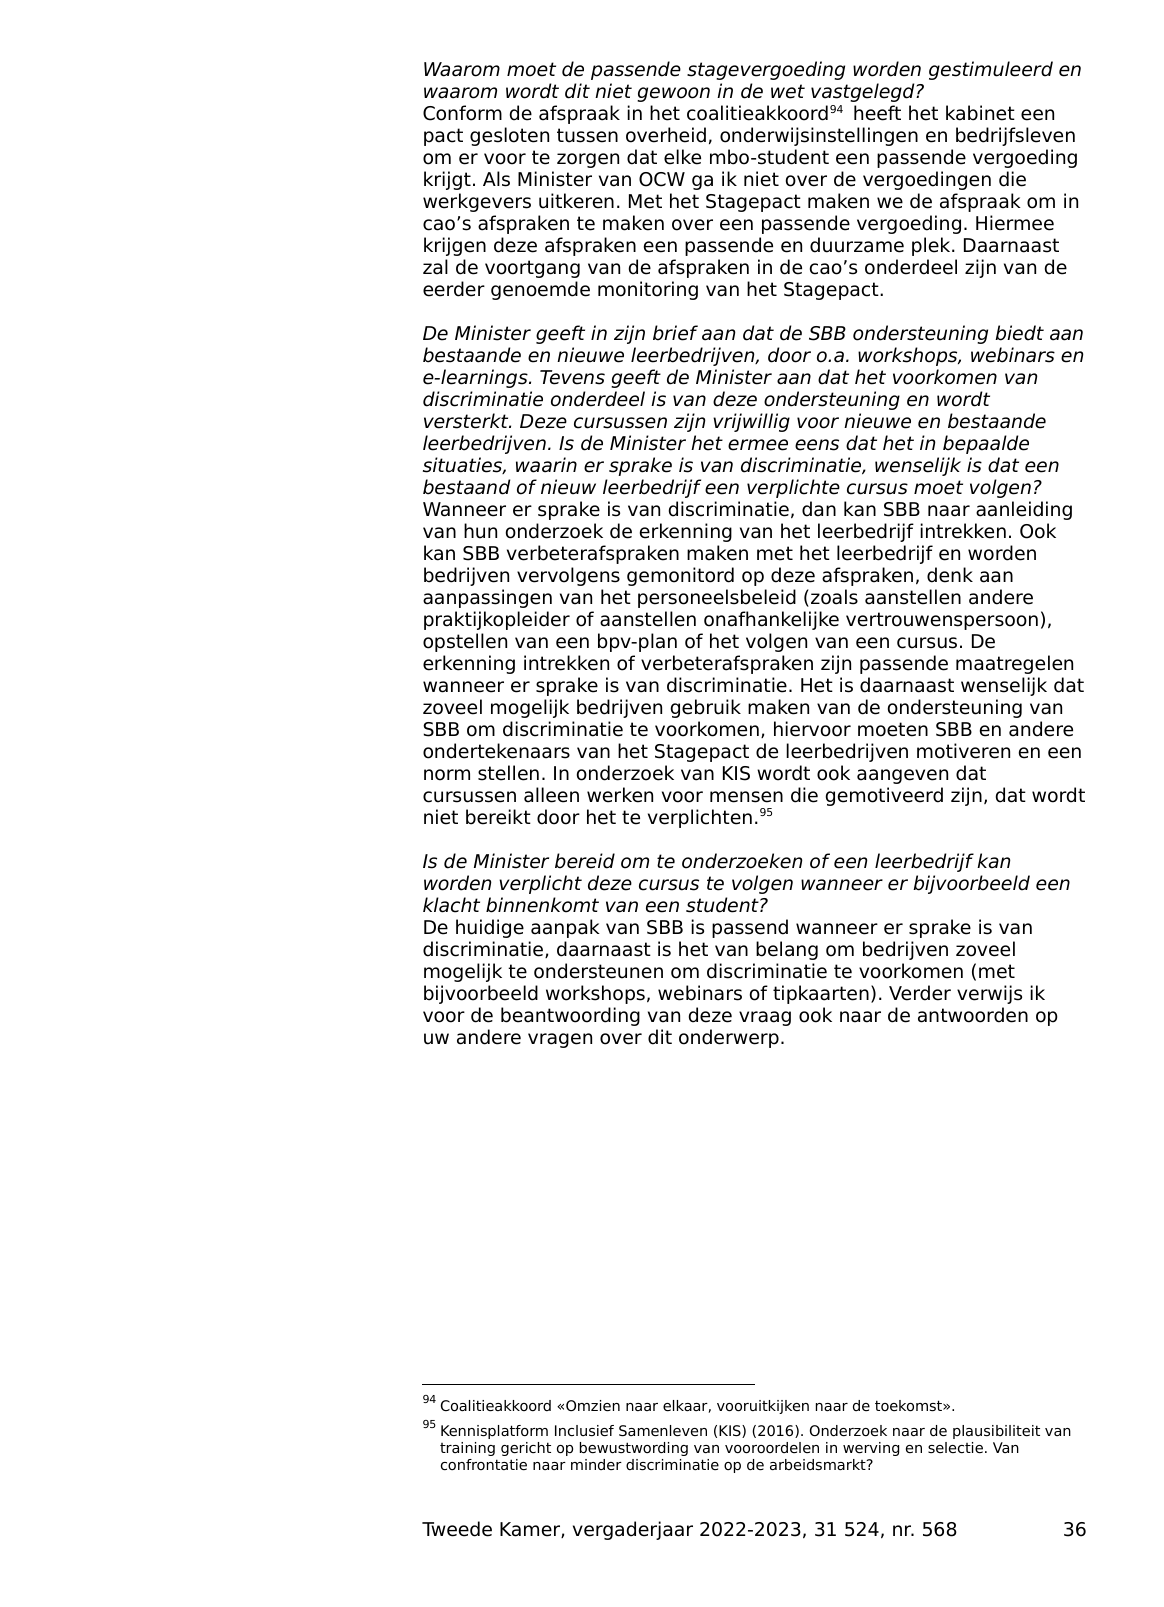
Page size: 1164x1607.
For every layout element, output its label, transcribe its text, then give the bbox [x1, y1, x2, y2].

text Wanneer er sprake is van discriminatie, dan kan SBB naar aanleiding van hun onderzoek de erkenning van het leerbedrijf intrekken. Ook kan SBB verbeterafspraken maken met het leerbedrijf en worden bedrijven vervolgens gemonitord op deze afspraken, denk aan aanpassingen van het personeelsbeleid (zoals aanstellen andere praktijkopleider of aanstellen onafhankelijke vertrouwenspersoon), opstellen van een bpv-plan of het volgen van een cursus. De erkenning intrekken of verbeterafspraken zijn passende maatregelen wanneer er sprake is van discriminatie. Het is daarnaast wenselijk dat zoveel mogelijk bedrijven gebruik maken van de ondersteuning van SBB om discriminatie te voorkomen, hiervoor moeten SBB en andere ondertekenaars van het Stagepact de leerbedrijven motiveren en een norm stellen. In onderzoek van KIS wordt ook aangeven dat cursussen alleen werken voor mensen die gemotiveerd zijn, dat wordt niet bereikt door het te verplichten. [422, 499, 1087, 828]
text Coalitieakkoord «Omzien naar elkaar, vooruitkijken naar de toekomst». [422, 1393, 1087, 1416]
text De Minister geeft in zijn brief aan dat de SBB ondersteuning biedt aan bestaande en nieuwe leerbedrijven, door o.a. workshops, webinars en e-learnings. Tevens geeft de Minister aan dat het voorkomen van discriminatie onderdeel is van deze ondersteuning en wordt versterkt. Deze cursussen zijn vrijwillig voor nieuwe en bestaande leerbedrijven. Is de Minister het ermee eens dat het in bepaalde situaties, waarin er sprake is van discriminatie, wenselijk is dat een bestaand of nieuw leerbedrijf een verplichte cursus moet volgen? [422, 323, 1087, 499]
text Is de Minister bereid om te onderzoeken of een leerbedrijf kan worden verplicht deze cursus te volgen wanneer er bijvoorbeeld een klacht binnenkomt van een student? [422, 851, 1087, 917]
text Waarom moet de passende stagevergoeding worden gestimuleerd en waarom wordt dit niet gewoon in de wet vastgelegd? [422, 59, 1087, 103]
text Conform de afspraak in het coalitieakkoord heeft het kabinet een pact gesloten tussen overheid, onderwijsinstellingen en bedrijfsleven om er voor te zorgen dat elke mbo-student een passende vergoeding krijgt. Als Minister van OCW ga ik niet over de vergoedingen die werkgevers uitkeren. Met het Stagepact maken we de afspraak om in cao’s afspraken te maken over een passende vergoeding. Hiermee krijgen deze afspraken een passende en duurzame plek. Daarnaast zal de voortgang van de afspraken in de cao’s onderdeel zijn van de eerder genoemde monitoring van het Stagepact. [422, 103, 1087, 301]
text De huidige aanpak van SBB is passend wanneer er sprake is van discriminatie, daarnaast is het van belang om bedrijven zoveel mogelijk te ondersteunen om discriminatie te voorkomen (met bijvoorbeeld workshops, webinars of tipkaarten). Verder verwijs ik voor de beantwoording van deze vraag ook naar de antwoorden op uw andere vragen over dit onderwerp. [422, 917, 1087, 1048]
text Kennisplatform Inclusief Samenleven (KIS) (2016). Onderzoek naar de plausibiliteit van training gericht op bewustwording van vooroordelen in werving en selectie. Van confrontatie naar minder discriminatie op de arbeidsmarkt? [422, 1418, 1087, 1474]
